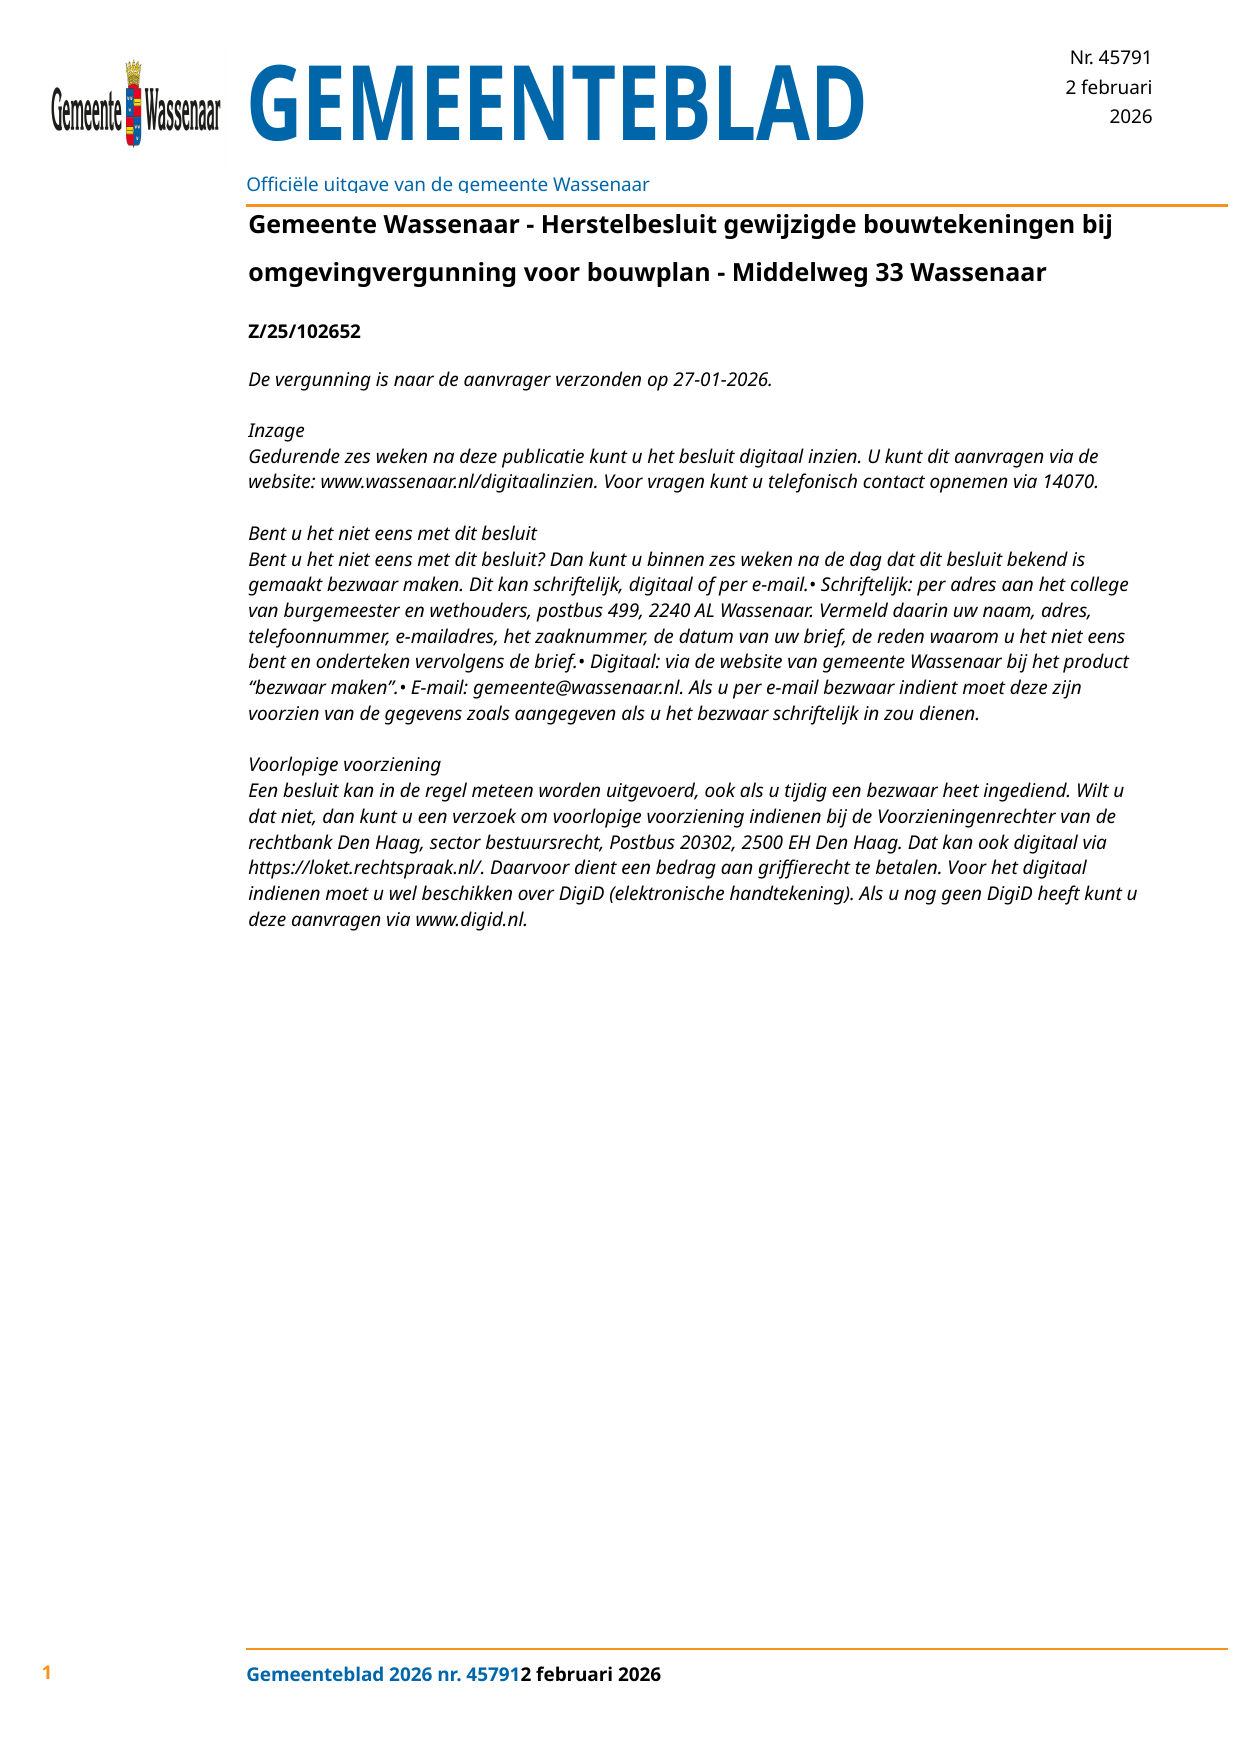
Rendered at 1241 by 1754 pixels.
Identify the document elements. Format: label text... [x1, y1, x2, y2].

text De vergunning is naar de aanvrager verzonden op 27-01-2026. [248, 366, 1152, 391]
text Bent u het niet eens met dit besluit [248, 520, 1152, 546]
text Gedurende zes weken na deze publicatie kunt u het besluit digitaal inzien. U kunt dit aanvragen via de website: www.wassenaar.nl/digitaalinzien. Voor vragen kunt u telefonisch contact opnemen via 14070. [248, 443, 1152, 494]
picture [41, 47, 231, 172]
text Een besluit kan in de regel meteen worden uitgevoerd, ook als u tijdig een bezwaar heet ingediend. Wilt u dat niet, dan kunt u een verzoek om voorlopige voorziening indienen bij de Voorzieningenrechter van de rechtbank Den Haag, sector bestuursrecht, Postbus 20302, 2500 EH Den Haag. Dat kan ook digitaal via https://loket.rechtspraak.nl/. Daarvoor dient een bedrag aan griffierecht te betalen. Voor het digitaal indienen moet u wel beschikken over DigiD (elektronische handtekening). Als u nog geen DigiD heeft kunt u deze aanvragen via www.digid.nl. [248, 777, 1152, 932]
text Bent u het niet eens met dit besluit? Dan kunt u binnen zes weken na de dag dat dit besluit bekend is gemaakt bezwaar maken. Dit kan schriftelijk, digitaal of per e-mail.• Schriftelijk: per adres aan het college van burgemeester en wethouders, postbus 499, 2240 AL Wassenaar. Vermeld daarin uw naam, adres, telefoonnummer, e-mailadres, het zaaknummer, de datum van uw brief, de reden waarom u het niet eens bent en onderteken vervolgens de brief.• Digitaal: via de website van gemeente Wassenaar bij het product “bezwaar maken”.• E-mail: gemeente@wassenaar.nl. Als u per e-mail bezwaar indient moet deze zijn voorzien van de gegevens zoals aangegeven als u het bezwaar schriftelijk in zou dienen. [248, 546, 1152, 726]
text Inzage [248, 417, 1152, 443]
text Gemeente Wassenaar - Herstelbesluit gewijzigde bouwtekeningen bij omgevingvergunning voor bouwplan - Middelweg 33 Wassenaar [248, 207, 1152, 288]
text Voorlopige voorziening [248, 752, 1152, 777]
text Z/25/102652 [248, 318, 1152, 344]
